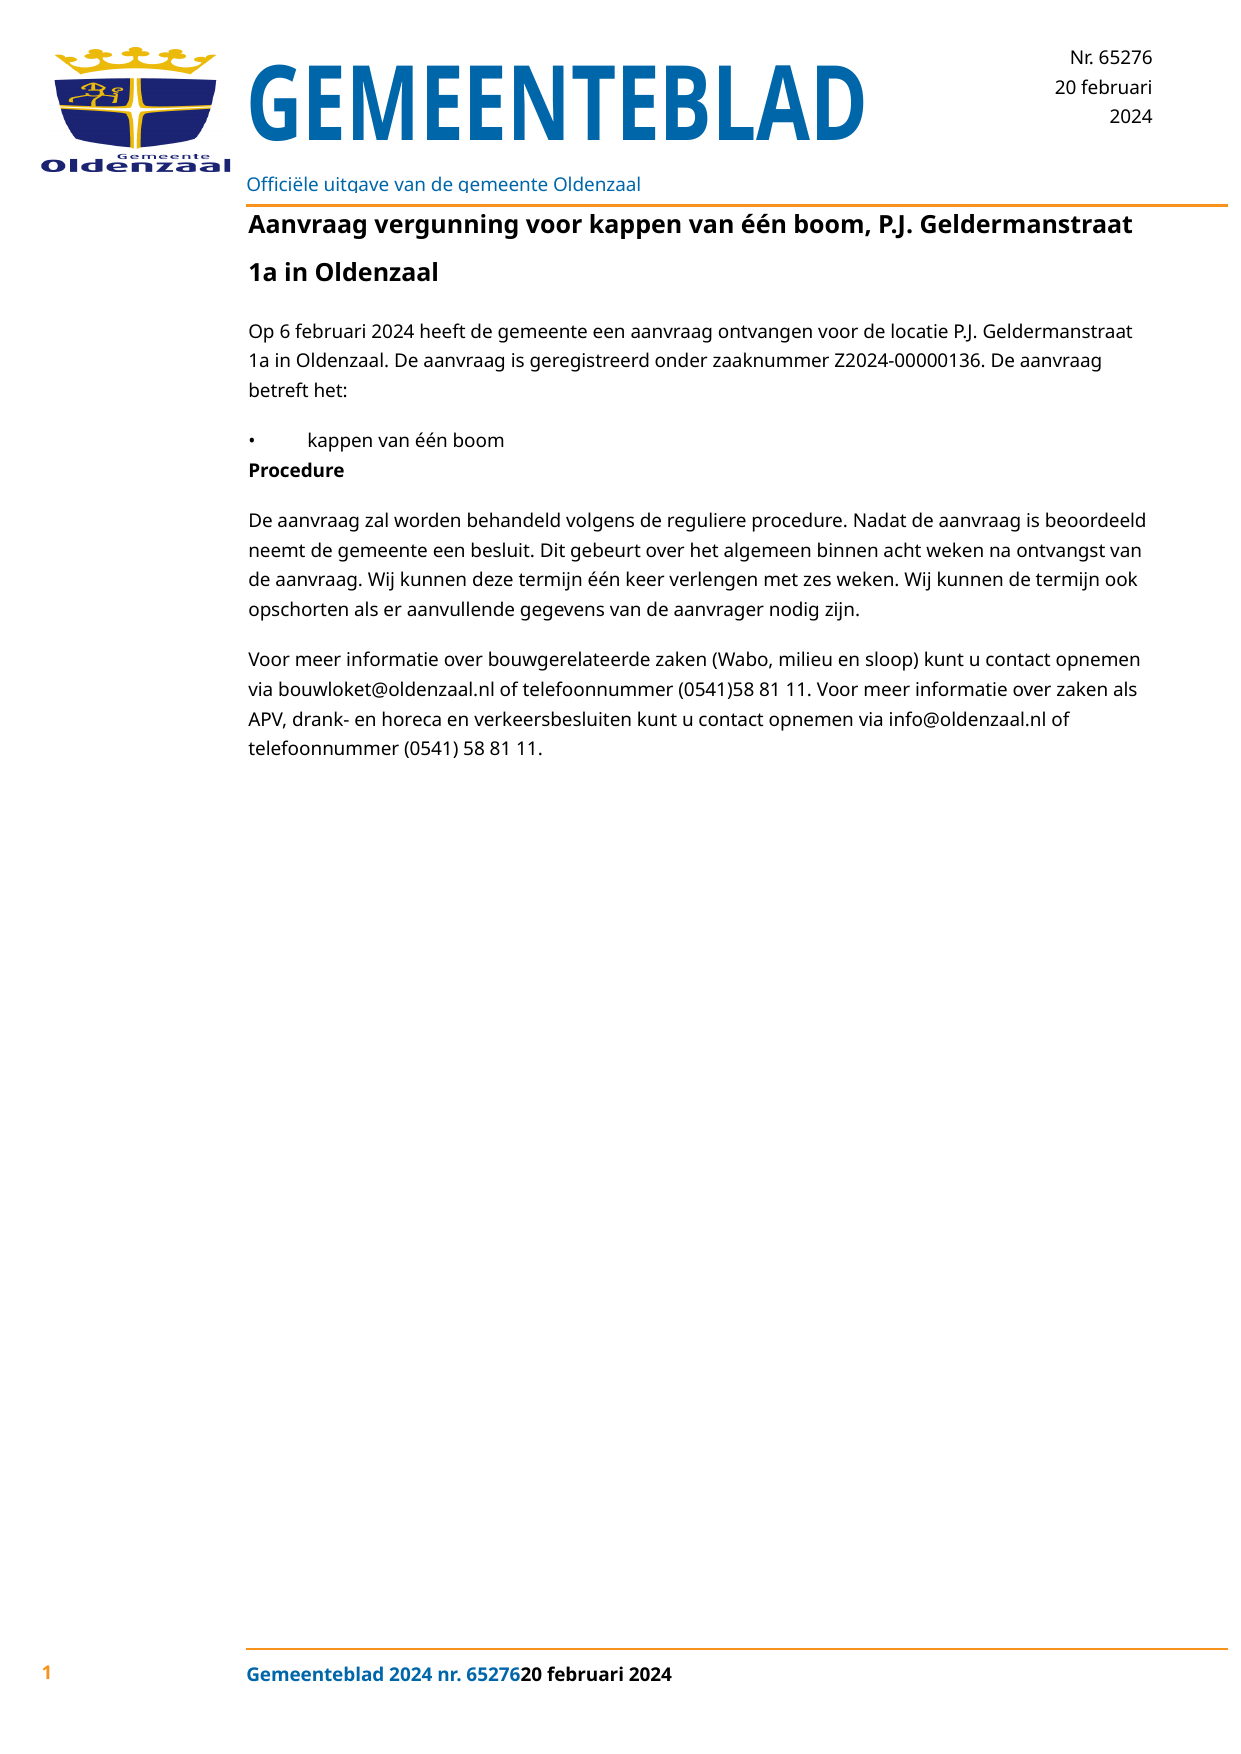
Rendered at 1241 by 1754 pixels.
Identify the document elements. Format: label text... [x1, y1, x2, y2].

text De aanvraag zal worden behandeld volgens de reguliere procedure. Nadat de aanvraag is beoordeeld neemt de gemeente een besluit. Dit gebeurt over het algemeen binnen acht weken na ontvangst van de aanvraag. Wij kunnen deze termijn één keer verlengen met zes weken. Wij kunnen de termijn ook opschorten als er aanvullende gegevens van de aanvrager nodig zijn. [248, 507, 1152, 622]
text Voor meer informatie over bouwgerelateerde zaken (Wabo, milieu en sloop) kunt u contact opnemen via bouwloket@oldenzaal.nl of telefoonnummer (0541)58 81 11. Voor meer informatie over zaken als APV, drank- en horeca en verkeersbesluiten kunt u contact opnemen via info@oldenzaal.nl of telefoonnummer (0541) 58 81 11. [248, 647, 1152, 761]
picture [41, 47, 231, 172]
text Aanvraag vergunning voor kappen van één boom, P.J. Geldermanstraat 1a in Oldenzaal [248, 207, 1152, 288]
text Op 6 februari 2024 heeft de gemeente een aanvraag ontvangen voor de locatie P.J. Geldermanstraat 1a in Oldenzaal. De aanvraag is geregistreerd onder zaaknummer Z2024-00000136. De aanvraag betreft het: [248, 318, 1152, 403]
text Procedure [248, 457, 1152, 483]
list kappen van één boom [248, 427, 1152, 453]
